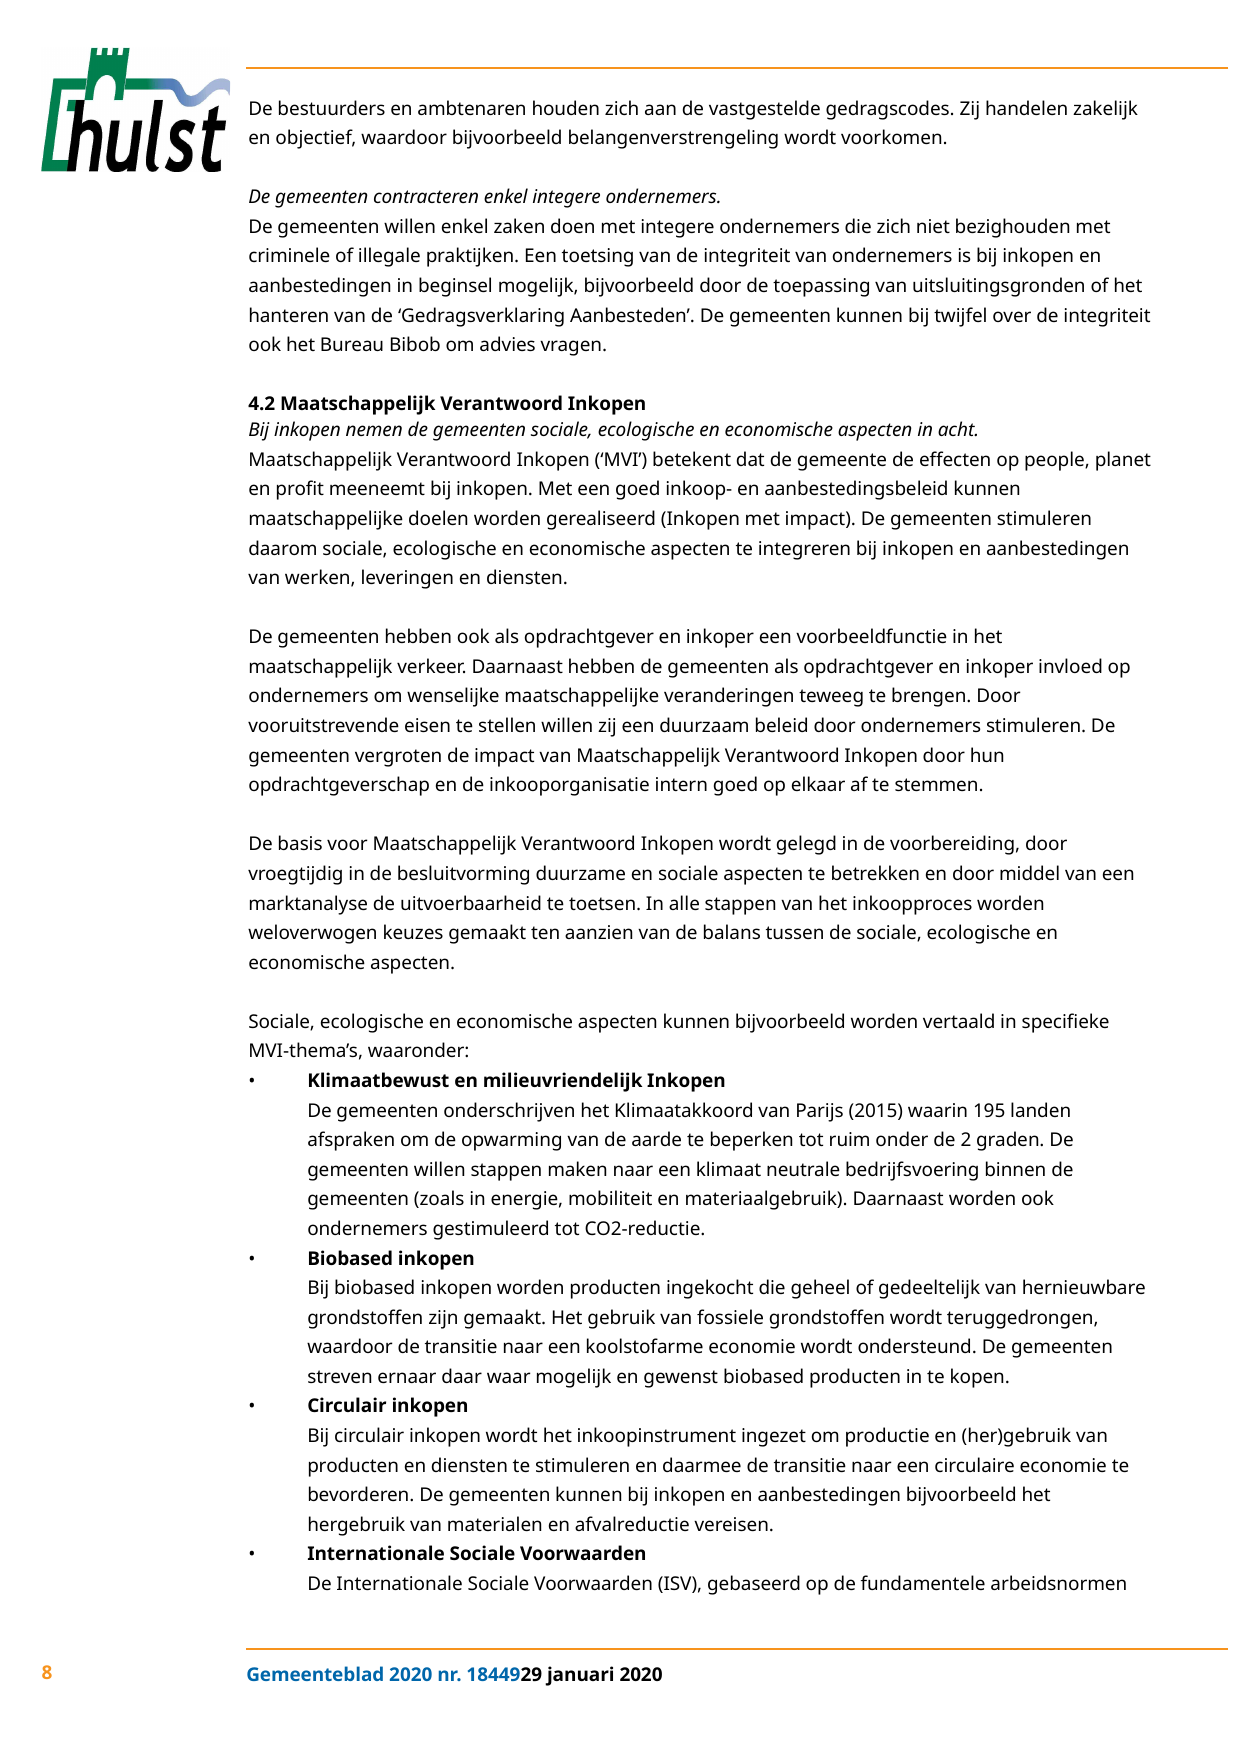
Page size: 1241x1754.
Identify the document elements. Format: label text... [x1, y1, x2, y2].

text De bestuurders en ambtenaren houden zich aan de vastgestelde gedragscodes. Zij handelen zakelijk en objectief, waardoor bijvoorbeeld belangenverstrengeling wordt voorkomen. [248, 95, 1152, 150]
text 4.2 Maatschappelijk Verantwoord Inkopen [248, 391, 1152, 416]
list Bij circulair inkopen wordt het inkoopinstrument ingezet om productie en (her)gebruik van producten en diensten te stimuleren en daarmee de transitie naar een circulaire economie te bevorderen. De gemeenten kunnen bij inkopen en aanbestedingen bijvoorbeeld het hergebruik van materialen en afvalreductie vereisen. [248, 1422, 1152, 1537]
text Bij inkopen nemen de gemeenten sociale, ecologische en economische aspecten in acht. [248, 416, 1152, 442]
text De gemeenten contracteren enkel integere ondernemers. [248, 183, 1152, 209]
text Sociale, ecologische en economische aspecten kunnen bijvoorbeeld worden vertaald in specifieke MVI-thema’s, waaronder: [248, 1008, 1152, 1063]
list Circulair inkopen [248, 1393, 1152, 1418]
list Biobased inkopen [248, 1245, 1152, 1270]
picture [41, 47, 231, 172]
text De gemeenten hebben ook als opdrachtgever en inkoper een voorbeeldfunctie in het maatschappelijk verkeer. Daarnaast hebben de gemeenten als opdrachtgever en inkoper invloed op ondernemers om wenselijke maatschappelijke veranderingen teweeg te brengen. Door vooruitstrevende eisen te stellen willen zij een duurzaam beleid door ondernemers stimuleren. De gemeenten vergroten de impact van Maatschappelijk Verantwoord Inkopen door hun opdrachtgeverschap en de inkooporganisatie intern goed op elkaar af te stemmen. [248, 623, 1152, 797]
list Klimaatbewust en milieuvriendelijk Inkopen [248, 1067, 1152, 1093]
list De gemeenten onderschrijven het Klimaatakkoord van Parijs (2015) waarin 195 landen afspraken om de opwarming van de aarde te beperken tot ruim onder de 2 graden. De gemeenten willen stappen maken naar een klimaat neutrale bedrijfsvoering binnen de gemeenten (zoals in energie, mobiliteit en materiaalgebruik). Daarnaast worden ook ondernemers gestimuleerd tot CO2-reductie. [248, 1097, 1152, 1241]
text Maatschappelijk Verantwoord Inkopen (‘MVI’) betekent dat de gemeente de effecten op people, planet en profit meeneemt bij inkopen. Met een goed inkoop- en aanbestedingsbeleid kunnen maatschappelijke doelen worden gerealiseerd (Inkopen met impact). De gemeenten stimuleren daarom sociale, ecologische en economische aspecten te integreren bij inkopen en aanbestedingen van werken, leveringen en diensten. [248, 446, 1152, 590]
list De Internationale Sociale Voorwaarden (ISV), gebaseerd op de fundamentele arbeidsnormen [248, 1570, 1152, 1596]
text De gemeenten willen enkel zaken doen met integere ondernemers die zich niet bezighouden met criminele of illegale praktijken. Een toetsing van de integriteit van ondernemers is bij inkopen en aanbestedingen in beginsel mogelijk, bijvoorbeeld door de toepassing van uitsluitingsgronden of het hanteren van de ‘Gedragsverklaring Aanbesteden’. De gemeenten kunnen bij twijfel over de integriteit ook het Bureau Bibob om advies vragen. [248, 213, 1152, 357]
text De basis voor Maatschappelijk Verantwoord Inkopen wordt gelegd in de voorbereiding, door vroegtijdig in de besluitvorming duurzame en sociale aspecten te betrekken en door middel van een marktanalyse de uitvoerbaarheid te toetsen. In alle stappen van het inkoopproces worden weloverwogen keuzes gemaakt ten aanzien van de balans tussen de sociale, ecologische en economische aspecten. [248, 831, 1152, 974]
list Internationale Sociale Voorwaarden [248, 1541, 1152, 1566]
list Bij biobased inkopen worden producten ingekocht die geheel of gedeeltelijk van hernieuwbare grondstoffen zijn gemaakt. Het gebruik van fossiele grondstoffen wordt teruggedrongen, waardoor de transitie naar een koolstofarme economie wordt ondersteund. De gemeenten streven ernaar daar waar mogelijk en gewenst biobased producten in te kopen. [248, 1274, 1152, 1389]
